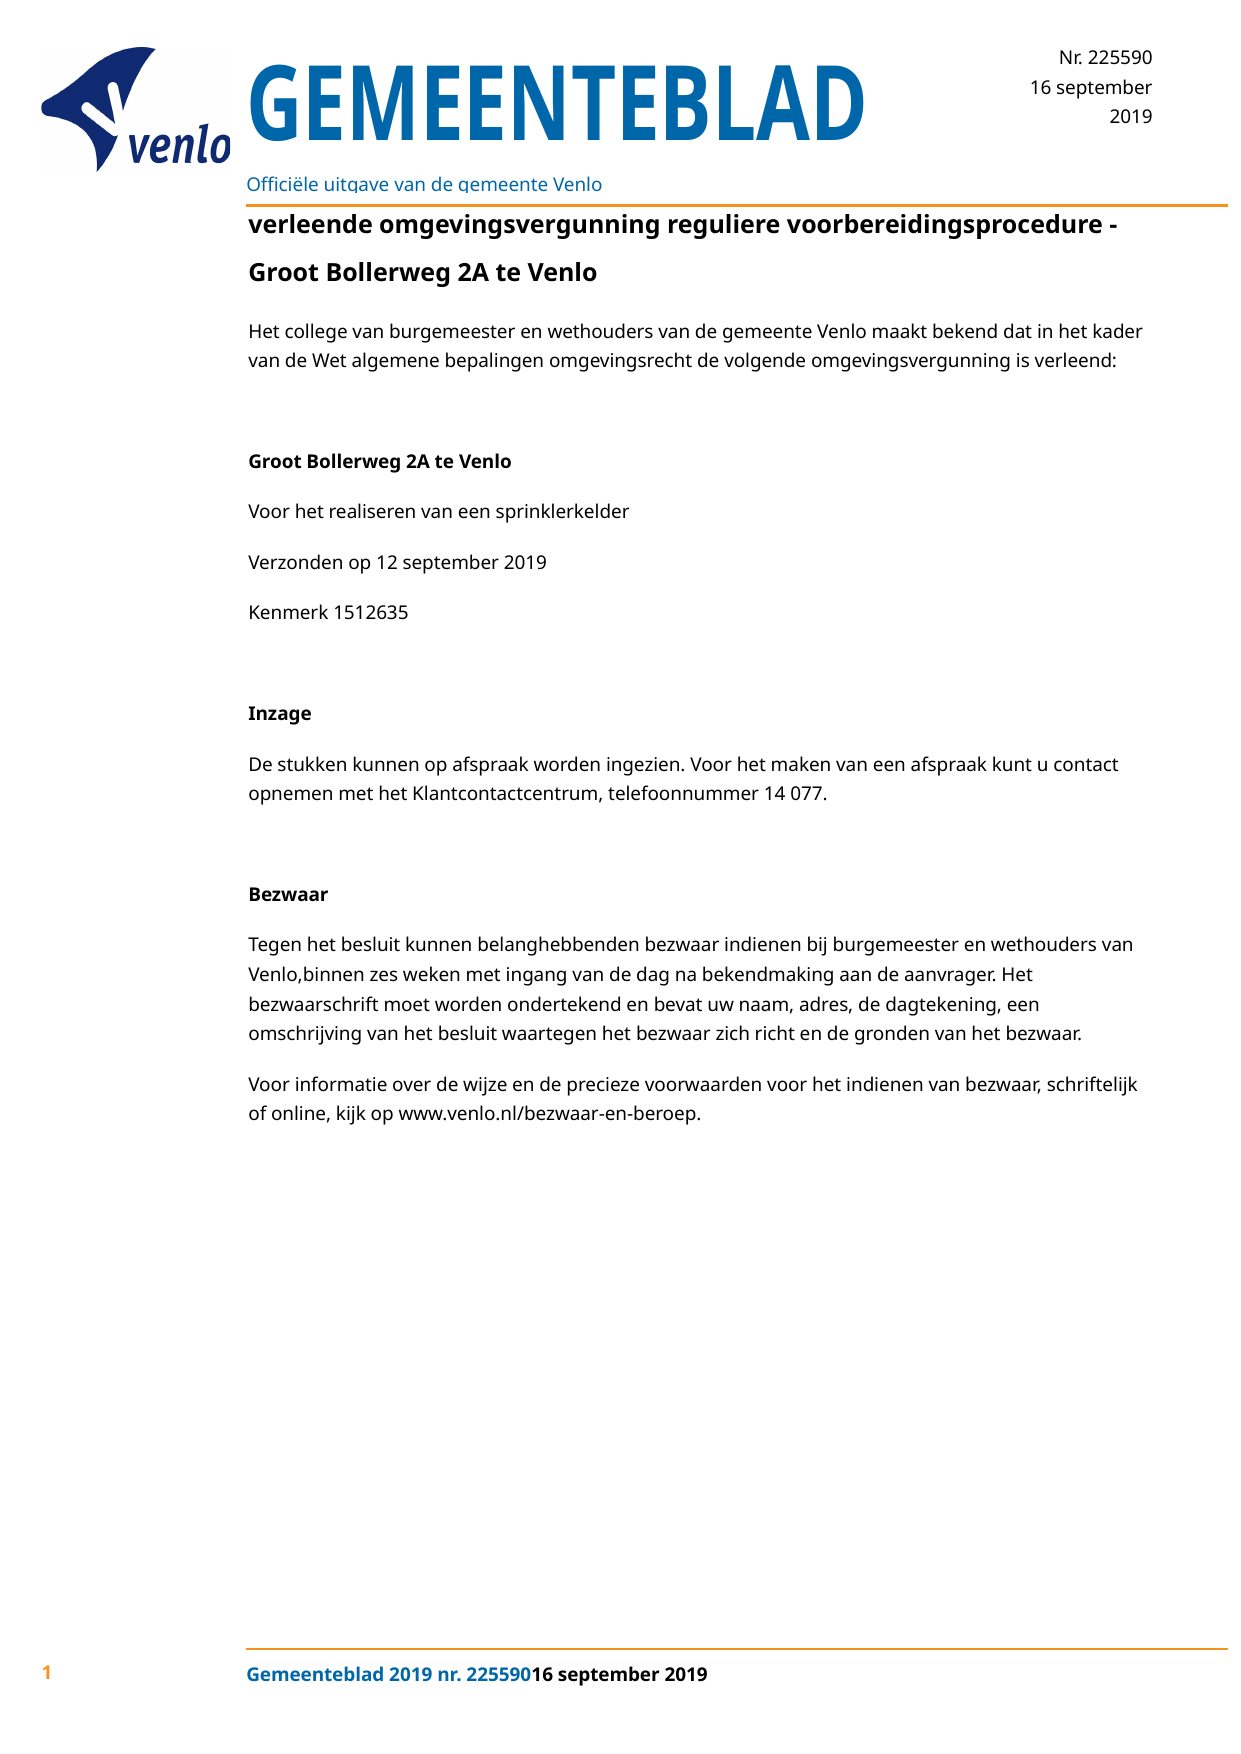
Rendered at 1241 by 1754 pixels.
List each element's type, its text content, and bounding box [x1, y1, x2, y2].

text De stukken kunnen op afspraak worden ingezien. Voor het maken van een afspraak kunt u contact opnemen met het Klantcontactcentrum, telefoonnummer 14 077. [248, 751, 1152, 806]
text Voor het realiseren van een sprinklerkelder [248, 499, 1152, 524]
picture [41, 47, 231, 172]
text Groot Bollerweg 2A te Venlo [248, 448, 1152, 474]
text Kenmerk 1512635 [248, 599, 1152, 625]
text Voor informatie over de wijze en de precieze voorwaarden voor het indienen van bezwaar, schriftelijk of online, kijk op www.venlo.nl/bezwaar-en-beroep. [248, 1071, 1152, 1126]
text Inzage [248, 700, 1152, 726]
text Het college van burgemeester en wethouders van de gemeente Venlo maakt bekend dat in het kader van de Wet algemene bepalingen omgevingsrecht de volgende omgevingsvergunning is verleend: [248, 318, 1152, 373]
text verleende omgevingsvergunning reguliere voorbereidingsprocedure - Groot Bollerweg 2A te Venlo [248, 207, 1152, 288]
text Tegen het besluit kunnen belanghebbenden bezwaar indienen bij burgemeester en wethouders van Venlo,binnen zes weken met ingang van de dag na bekendmaking aan de aanvrager. Het bezwaarschrift moet worden ondertekend en bevat uw naam, adres, de dagtekening, een omschrijving van het besluit waartegen het bezwaar zich richt en de gronden van het bezwaar. [248, 932, 1152, 1046]
text Bezwaar [248, 881, 1152, 907]
text Verzonden op 12 september 2019 [248, 549, 1152, 575]
